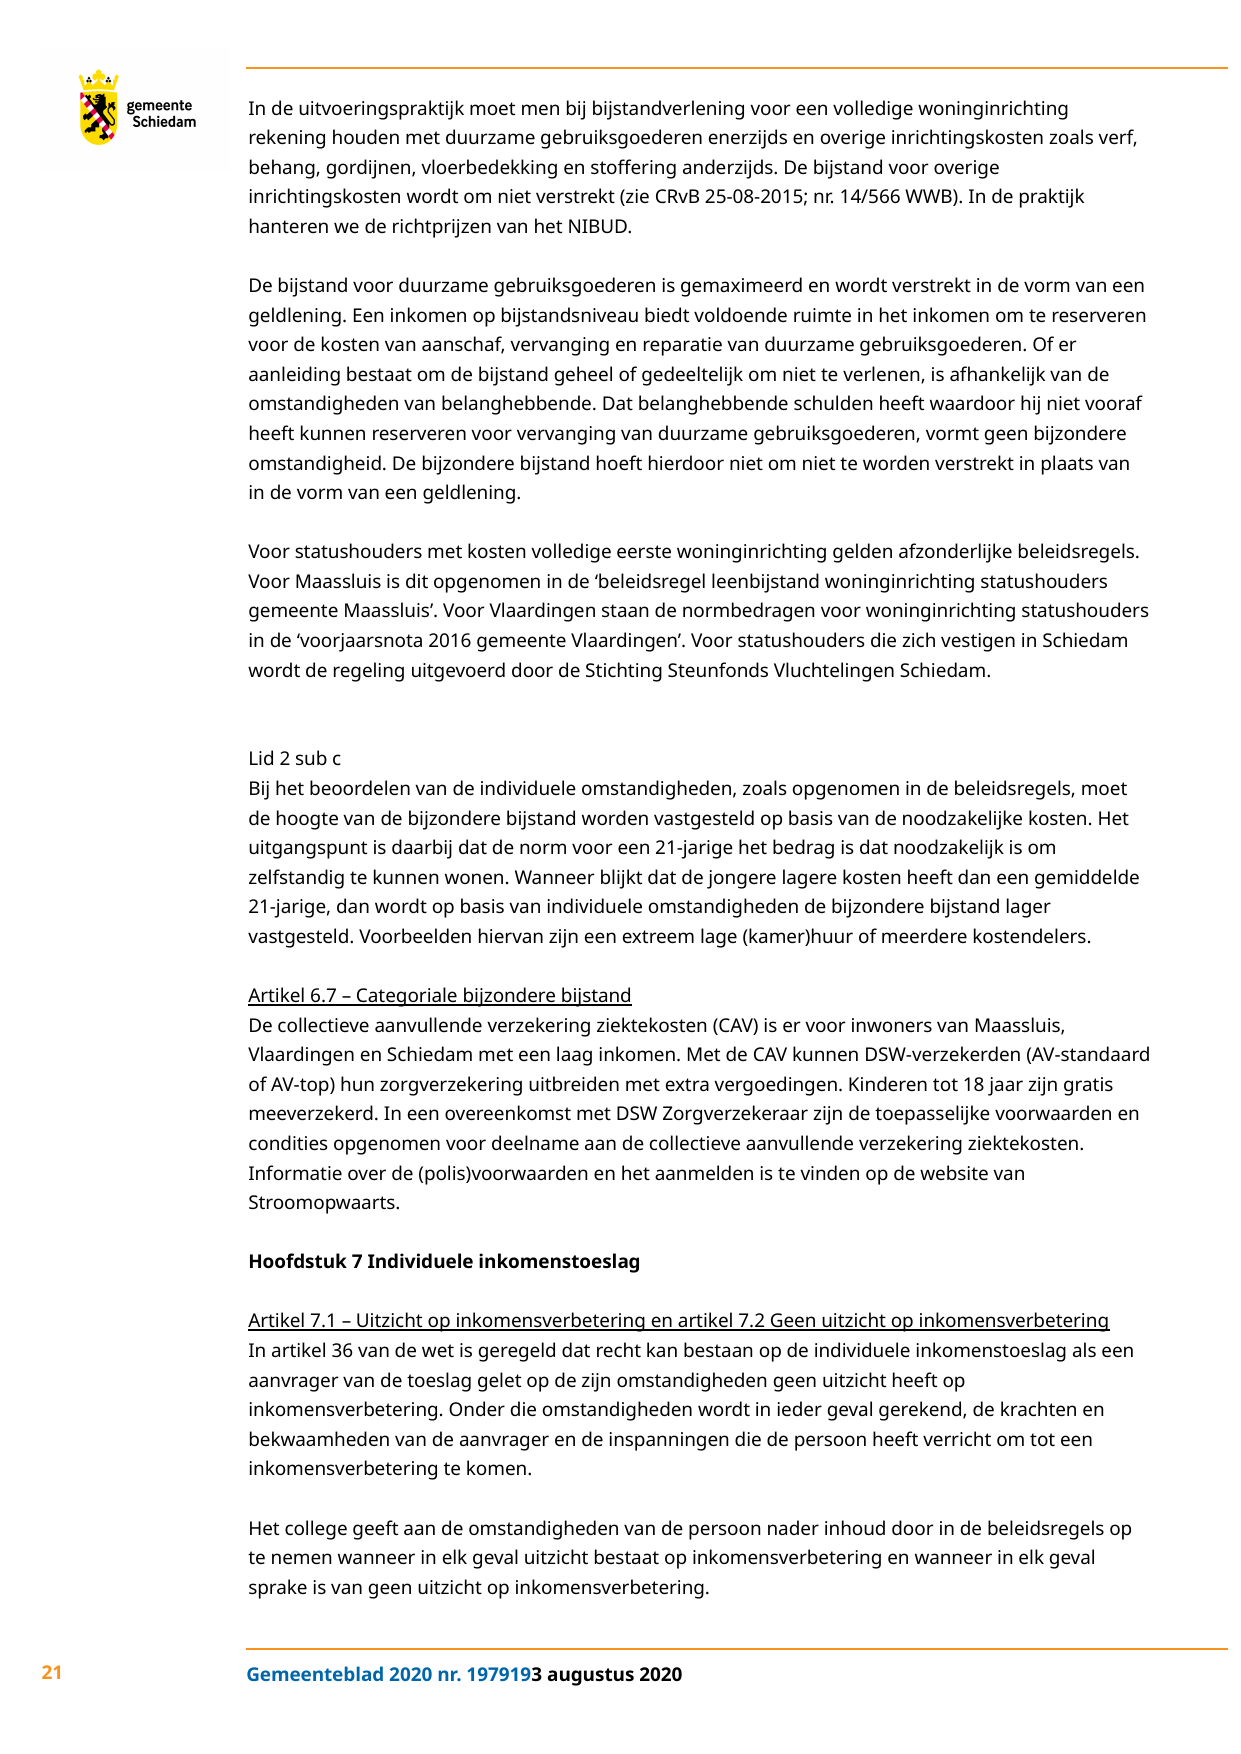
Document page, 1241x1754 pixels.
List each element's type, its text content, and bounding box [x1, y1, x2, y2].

text Lid 2 sub c [248, 746, 1152, 771]
text Voor statushouders met kosten volledige eerste woninginrichting gelden afzonderlijke beleidsregels. Voor Maassluis is dit opgenomen in de ‘beleidsregel leenbijstand woninginrichting statushouders gemeente Maassluis’. Voor Vlaardingen staan de normbedragen voor woninginrichting statushouders in de ‘voorjaarsnota 2016 gemeente Vlaardingen’. Voor statushouders die zich vestigen in Schiedam wordt de regeling uitgevoerd door de Stichting Steunfonds Vluchtelingen Schiedam. [248, 538, 1152, 683]
text In artikel 36 van de wet is geregeld dat recht kan bestaan op de individuele inkomenstoeslag als een aanvrager van de toeslag gelet op de zijn omstandigheden geen uitzicht heeft op inkomensverbetering. Onder die omstandigheden wordt in ieder geval gerekend, de krachten en bekwaamheden van de aanvrager en de inspanningen die de persoon heeft verricht om tot een inkomensverbetering te komen. [248, 1337, 1152, 1481]
text In de uitvoeringspraktijk moet men bij bijstandverlening voor een volledige woninginrichting rekening houden met duurzame gebruiksgoederen enerzijds en overige inrichtingskosten zoals verf, behang, gordijnen, vloerbedekking en stoffering anderzijds. De bijstand voor overige inrichtingskosten wordt om niet verstrekt (zie CRvB 25-08-2015; nr. 14/566 WWB). In de praktijk hanteren we de richtprijzen van het NIBUD. [248, 95, 1152, 239]
text Artikel 7.1 – Uitzicht op inkomensverbetering en artikel 7.2 Geen uitzicht op inkomensverbetering [248, 1308, 1152, 1333]
text Het college geeft aan de omstandigheden van de persoon nader inhoud door in de beleidsregels op te nemen wanneer in elk geval uitzicht bestaat op inkomensverbetering en wanneer in elk geval sprake is van geen uitzicht op inkomensverbetering. [248, 1515, 1152, 1600]
text De collectieve aanvullende verzekering ziektekosten (CAV) is er voor inwoners van Maassluis, Vlaardingen en Schiedam met een laag inkomen. Met de CAV kunnen DSW-verzekerden (AV-standaard of AV-top) hun zorgverzekering uitbreiden met extra vergoedingen. Kinderen tot 18 jaar zijn gratis meeverzekerd. In een overeenkomst met DSW Zorgverzekeraar zijn de toepasselijke voorwaarden en condities opgenomen voor deelname aan de collectieve aanvullende verzekering ziektekosten. Informatie over de (polis)voorwaarden en het aanmelden is te vinden op de website van Stroomopwaarts. [248, 1012, 1152, 1215]
text Bij het beoordelen van de individuele omstandigheden, zoals opgenomen in de beleidsregels, moet de hoogte van de bijzondere bijstand worden vastgesteld op basis van de noodzakelijke kosten. Het uitgangspunt is daarbij dat de norm voor een 21-jarige het bedrag is dat noodzakelijk is om zelfstandig te kunnen wonen. Wanneer blijkt dat de jongere lagere kosten heeft dan een gemiddelde 21-jarige, dan wordt op basis van individuele omstandigheden de bijzondere bijstand lager vastgesteld. Voorbeelden hiervan zijn een extreem lage (kamer)huur of meerdere kostendelers. [248, 775, 1152, 949]
text Artikel 6.7 – Categoriale bijzondere bijstand [248, 982, 1152, 1008]
text De bijstand voor duurzame gebruiksgoederen is gemaximeerd en wordt verstrekt in de vorm van een geldlening. Een inkomen op bijstandsniveau biedt voldoende ruimte in het inkomen om te reserveren voor de kosten van aanschaf, vervanging en reparatie van duurzame gebruiksgoederen. Of er aanleiding bestaat om de bijstand geheel of gedeeltelijk om niet te verlenen, is afhankelijk van de omstandigheden van belanghebbende. Dat belanghebbende schulden heeft waardoor hij niet vooraf heeft kunnen reserveren voor vervanging van duurzame gebruiksgoederen, vormt geen bijzondere omstandigheid. De bijzondere bijstand hoeft hierdoor niet om niet te worden verstrekt in plaats van in de vorm van een geldlening. [248, 272, 1152, 505]
picture [41, 47, 231, 172]
text Hoofdstuk 7 Individuele inkomenstoeslag [248, 1248, 1152, 1274]
